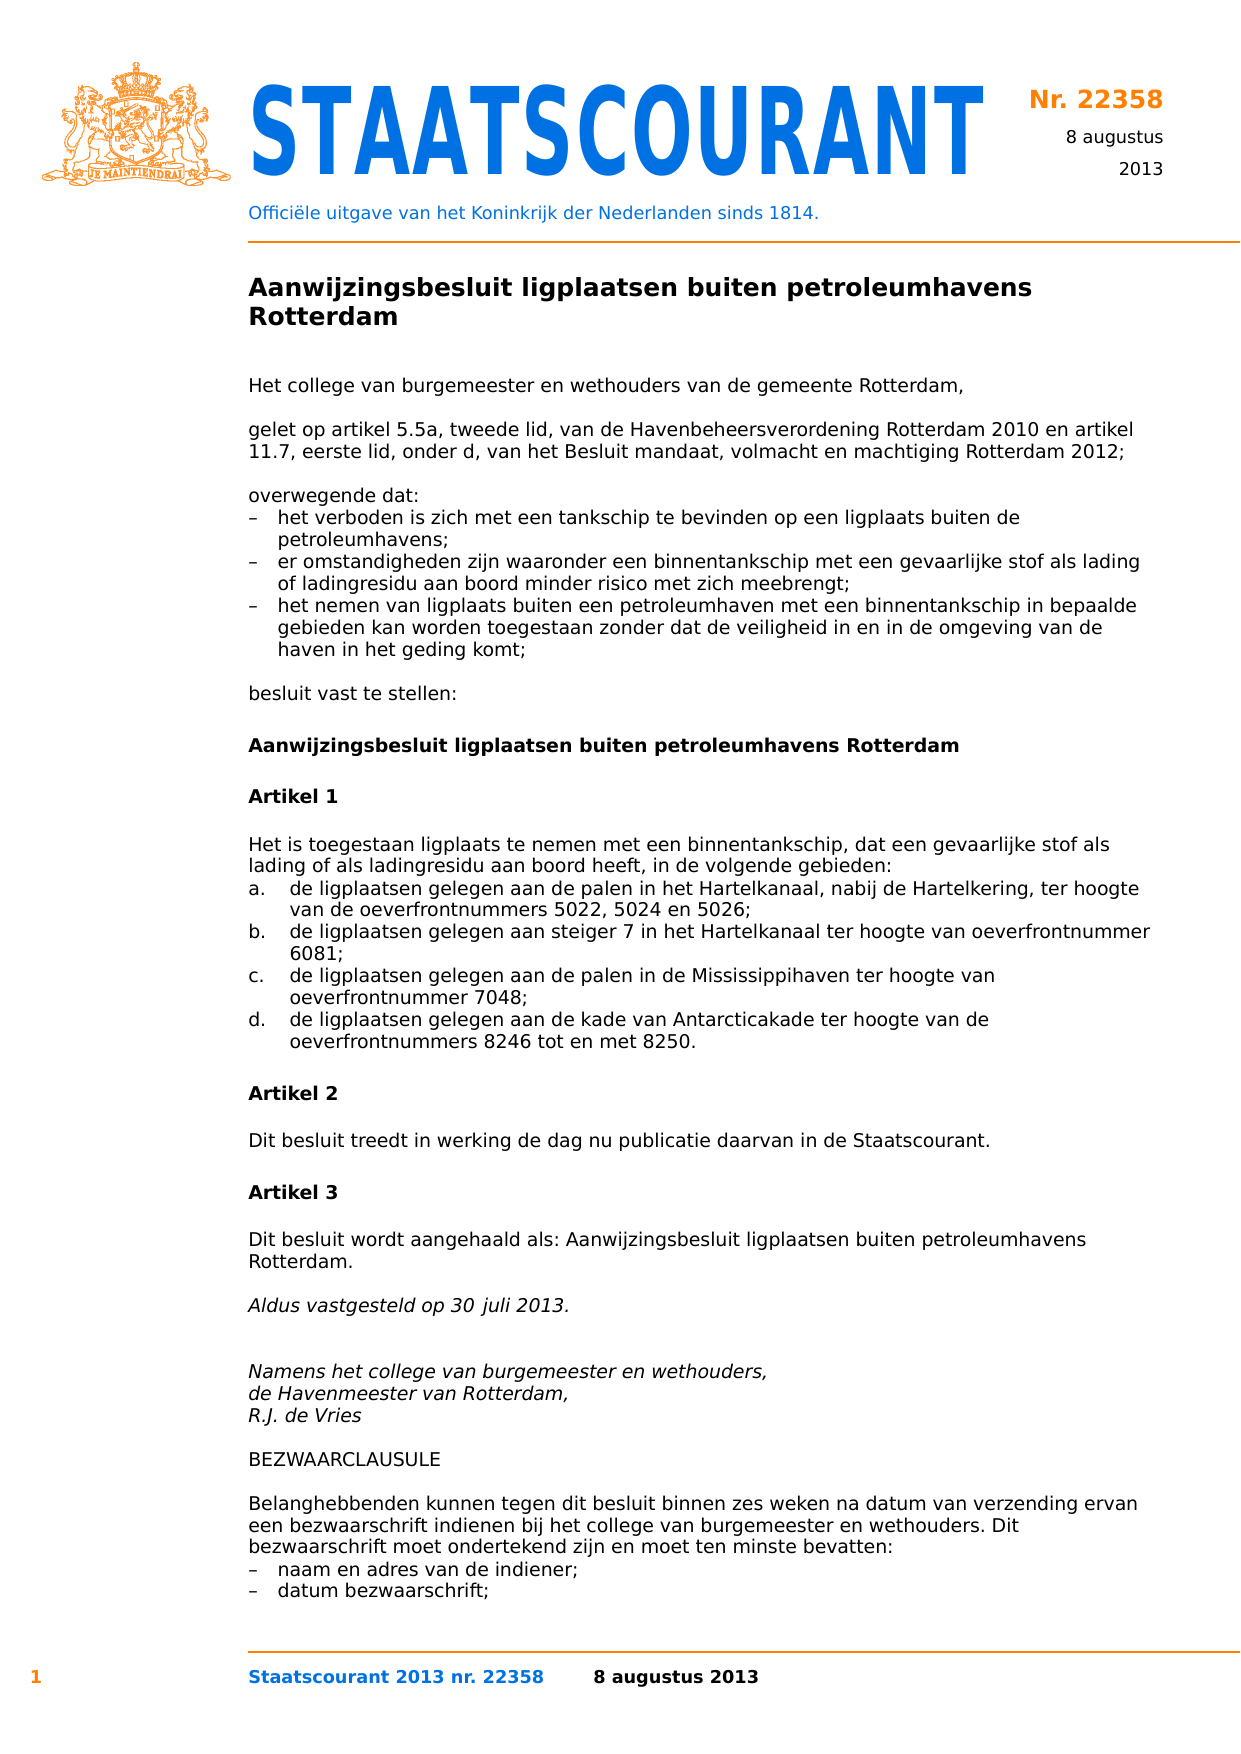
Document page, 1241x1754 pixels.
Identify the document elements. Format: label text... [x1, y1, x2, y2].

text BEZWAARCLAUSULE [248, 1449, 1163, 1471]
subtitle Aanwijzingsbesluit ligplaatsen buiten petroleumhavens Rotterdam [248, 273, 1163, 331]
subtitle Artikel 1 [248, 786, 1163, 808]
text b. de ligplaatsen gelegen aan steiger 7 in het Hartelkanaal ter hoogte van oeverfrontnummer 6081; [248, 921, 1163, 965]
text Belanghebbenden kunnen tegen dit besluit binnen zes weken na datum van verzending ervan een bezwaarschrift indienen bij het college van burgemeester en wethouders. Dit bezwaarschrift moet ondertekend zijn en moet ten minste bevatten: [248, 1492, 1163, 1558]
text – naam en adres van de indiener; [248, 1558, 1163, 1580]
text besluit vast te stellen: [248, 682, 1163, 704]
text Het college van burgemeester en wethouders van de gemeente Rotterdam, [248, 375, 1163, 397]
text – datum bezwaarschrift; [248, 1580, 1163, 1602]
table_header Nr. 22358 [998, 62, 1240, 121]
table_cell Officiële uitgave van het Koninkrijk der Nederlanden sinds 1814. [248, 203, 1240, 241]
text Dit besluit wordt aangehaald als: Aanwijzingsbesluit ligplaatsen buiten petroleumhavens Rotterdam. [248, 1229, 1163, 1273]
text d. de ligplaatsen gelegen aan de kade van Antarcticakade ter hoogte van de oeverfrontnummers 8246 tot en met 8250. [248, 1009, 1163, 1053]
subtitle Artikel 3 [248, 1182, 1163, 1204]
text Dit besluit treedt in werking de dag nu publicatie daarvan in de Staatscourant. [248, 1130, 1163, 1152]
table_cell 2013 [998, 153, 1240, 203]
text a. de ligplaatsen gelegen aan de palen in het Hartelkanaal, nabij de Hartelkering, ter hoogte van de oeverfrontnummers 5022, 5024 en 5026; [248, 877, 1163, 921]
text Het is toegestaan ligplaats te nemen met een binnentankschip, dat een gevaarlijke stof als lading of als ladingresidu aan boord heeft, in de volgende gebieden: [248, 833, 1163, 877]
subtitle Artikel 2 [248, 1083, 1163, 1105]
table_cell 8 augustus [998, 121, 1240, 153]
text gelet op artikel 5.5a, tweede lid, van de Havenbeheersverordening Rotterdam 2010 en artikel 11.7, eerste lid, onder d, van het Besluit mandaat, volmacht en machtiging Rotterdam 2012; [248, 419, 1163, 463]
picture [41, 62, 231, 186]
text c. de ligplaatsen gelegen aan de palen in de Mississippihaven ter hoogte van oeverfrontnummer 7048; [248, 965, 1163, 1009]
subtitle Aanwijzingsbesluit ligplaatsen buiten petroleumhavens Rotterdam [248, 734, 1163, 756]
text Aldus vastgesteld op 30 juli 2013. [248, 1295, 1163, 1317]
table_header STAATSCOURANT [248, 62, 998, 203]
text Namens het college van burgemeester en wethouders, de Havenmeester van Rotterdam, R.J. de Vries [248, 1339, 1163, 1427]
text – er omstandigheden zijn waaronder een binnentankschip met een gevaarlijke stof als lading of ladingresidu aan boord minder risico met zich meebrengt; [248, 551, 1163, 595]
text – het nemen van ligplaats buiten een petroleumhaven met een binnentankschip in bepaalde gebieden kan worden toegestaan zonder dat de veiligheid in en in de omgeving van de haven in het geding komt; [248, 595, 1163, 661]
text overwegende dat: [248, 485, 1163, 507]
text – het verboden is zich met een tankschip te bevinden op een ligplaats buiten de petroleumhavens; [248, 507, 1163, 551]
table_header [25, 62, 248, 241]
